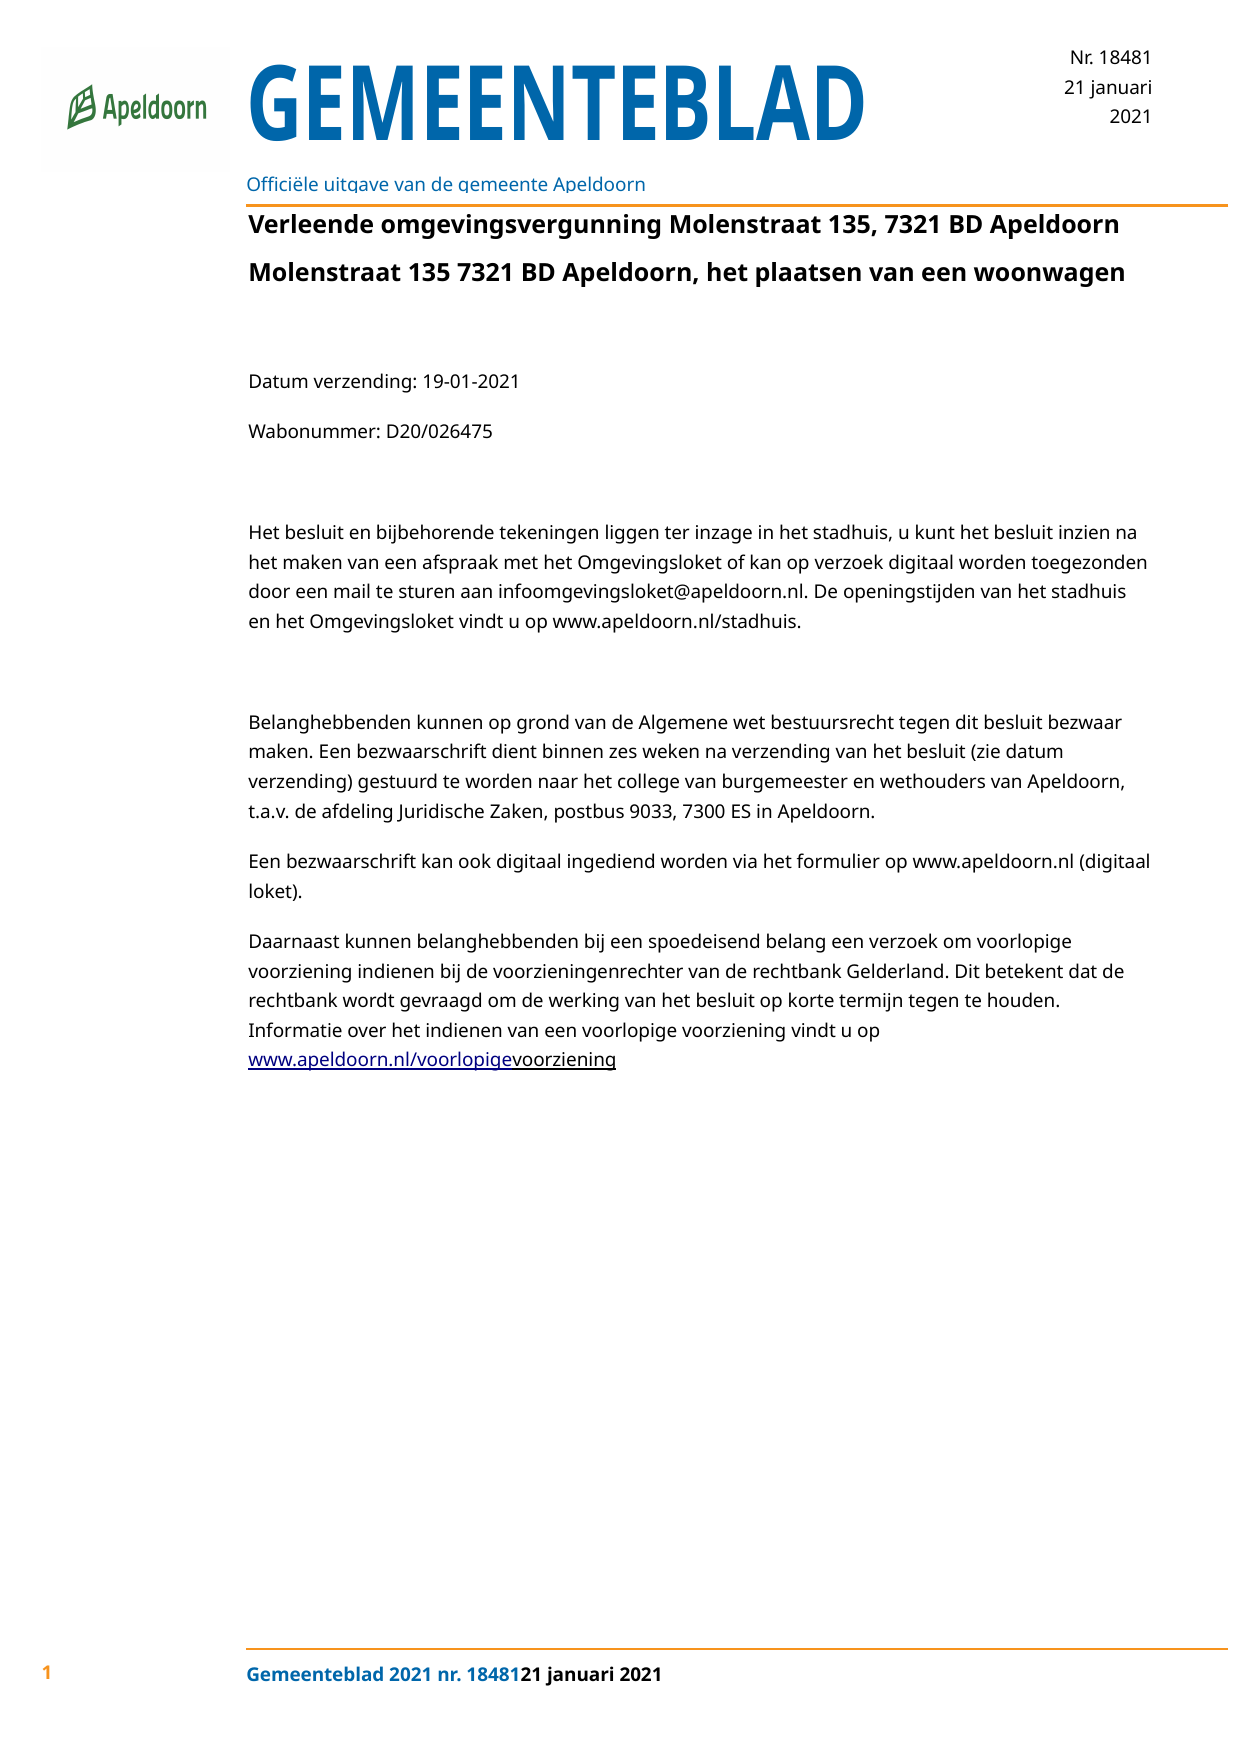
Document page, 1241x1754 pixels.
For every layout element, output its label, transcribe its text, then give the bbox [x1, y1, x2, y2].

text Het besluit en bijbehorende tekeningen liggen ter inzage in het stadhuis, u kunt het besluit inzien na het maken van een afspraak met het Omgevingsloket of kan op verzoek digitaal worden toegezonden door een mail te sturen aan infoomgevingsloket@apeldoorn.nl. De openingstijden van het stadhuis en het Omgevingsloket vindt u op www.apeldoorn.nl/stadhuis. [248, 519, 1152, 634]
text Verleende omgevingsvergunning Molenstraat 135, 7321 BD Apeldoorn Molenstraat 135 7321 BD Apeldoorn, het plaatsen van een woonwagen [248, 207, 1152, 288]
text Wabonummer: D20/026475 [248, 419, 1152, 444]
text Een bezwaarschrift kan ook digitaal ingediend worden via het formulier op www.apeldoorn.nl (digitaal loket). [248, 848, 1152, 904]
text Daarnaast kunnen belanghebbenden bij een spoedeisend belang een verzoek om voorlopige voorziening indienen bij de voorzieningenrechter van de rechtbank Gelderland. Dit betekent dat de rechtbank wordt gevraagd om de werking van het besluit op korte termijn tegen te houden. Informatie over het indienen van een voorlopige voorziening vindt u op www.apeldoorn.nl/voorlopigevoorziening [248, 928, 1152, 1072]
picture [41, 47, 231, 172]
text Datum verzending: 19-01-2021 [248, 368, 1152, 394]
text Belanghebbenden kunnen op grond van de Algemene wet bestuursrecht tegen dit besluit bezwaar maken. Een bezwaarschrift dient binnen zes weken na verzending van het besluit (zie datum verzending) gestuurd te worden naar het college van burgemeester en wethouders van Apeldoorn, t.a.v. de afdeling Juridische Zaken, postbus 9033, 7300 ES in Apeldoorn. [248, 709, 1152, 824]
